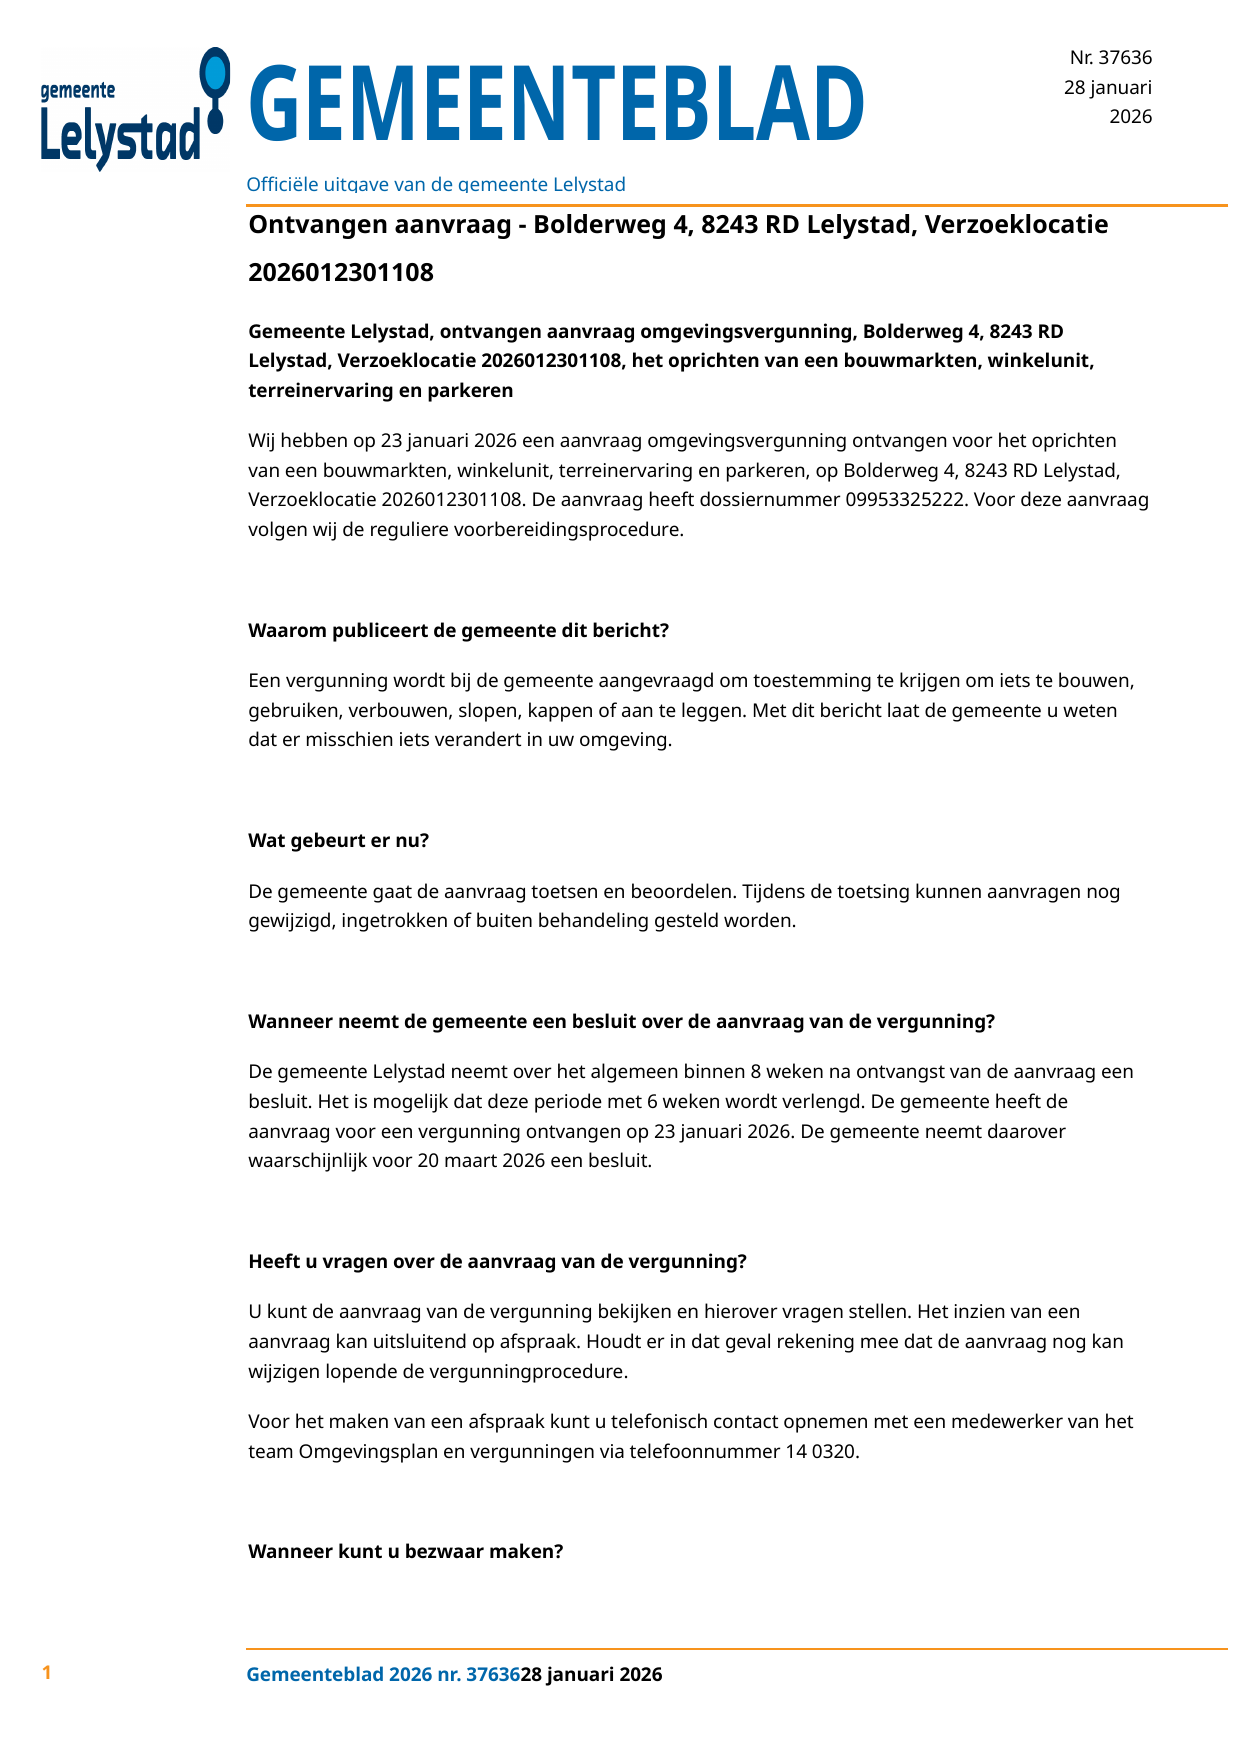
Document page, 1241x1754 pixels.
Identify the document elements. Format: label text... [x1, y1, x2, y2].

text Wanneer neemt de gemeente een besluit over de aanvraag van de vergunning? [248, 1008, 1152, 1034]
text Wat gebeurt er nu? [248, 827, 1152, 853]
text De gemeente gaat de aanvraag toetsen en beoordelen. Tijdens de toetsing kunnen aanvragen nog gewijzigd, ingetrokken of buiten behandeling gesteld worden. [248, 878, 1152, 933]
picture [41, 47, 231, 172]
text Ontvangen aanvraag - Bolderweg 4, 8243 RD Lelystad, Verzoeklocatie 2026012301108 [248, 207, 1152, 288]
text Voor het maken van een afspraak kunt u telefonisch contact opnemen met een medewerker van het team Omgevingsplan en vergunningen via telefoonnummer 14 0320. [248, 1408, 1152, 1464]
text Gemeente Lelystad, ontvangen aanvraag omgevingsvergunning, Bolderweg 4, 8243 RD Lelystad, Verzoeklocatie 2026012301108, het oprichten van een bouwmarkten, winkelunit, terreinervaring en parkeren [248, 318, 1152, 403]
text Waarom publiceert de gemeente dit bericht? [248, 617, 1152, 643]
text De gemeente Lelystad neemt over het algemeen binnen 8 weken na ontvangst van de aanvraag een besluit. Het is mogelijk dat deze periode met 6 weken wordt verlengd. De gemeente heeft de aanvraag voor een vergunning ontvangen op 23 januari 2026. De gemeente neemt daarover waarschijnlijk voor 20 maart 2026 een besluit. [248, 1059, 1152, 1173]
text Een vergunning wordt bij de gemeente aangevraagd om toestemming te krijgen om iets te bouwen, gebruiken, verbouwen, slopen, kappen of aan te leggen. Met dit bericht laat de gemeente u weten dat er misschien iets verandert in uw omgeving. [248, 667, 1152, 752]
text Wanneer kunt u bezwaar maken? [248, 1539, 1152, 1564]
text Wij hebben op 23 januari 2026 een aanvraag omgevingsvergunning ontvangen voor het oprichten van een bouwmarkten, winkelunit, terreinervaring en parkeren, op Bolderweg 4, 8243 RD Lelystad, Verzoeklocatie 2026012301108. De aanvraag heeft dossiernummer 09953325222. Voor deze aanvraag volgen wij de reguliere voorbereidingsprocedure. [248, 427, 1152, 542]
text Heeft u vragen over de aanvraag van de vergunning? [248, 1248, 1152, 1274]
text U kunt de aanvraag van de vergunning bekijken en hierover vragen stellen. Het inzien van een aanvraag kan uitsluitend op afspraak. Houdt er in dat geval rekening mee dat de aanvraag nog kan wijzigen lopende de vergunningprocedure. [248, 1299, 1152, 1384]
